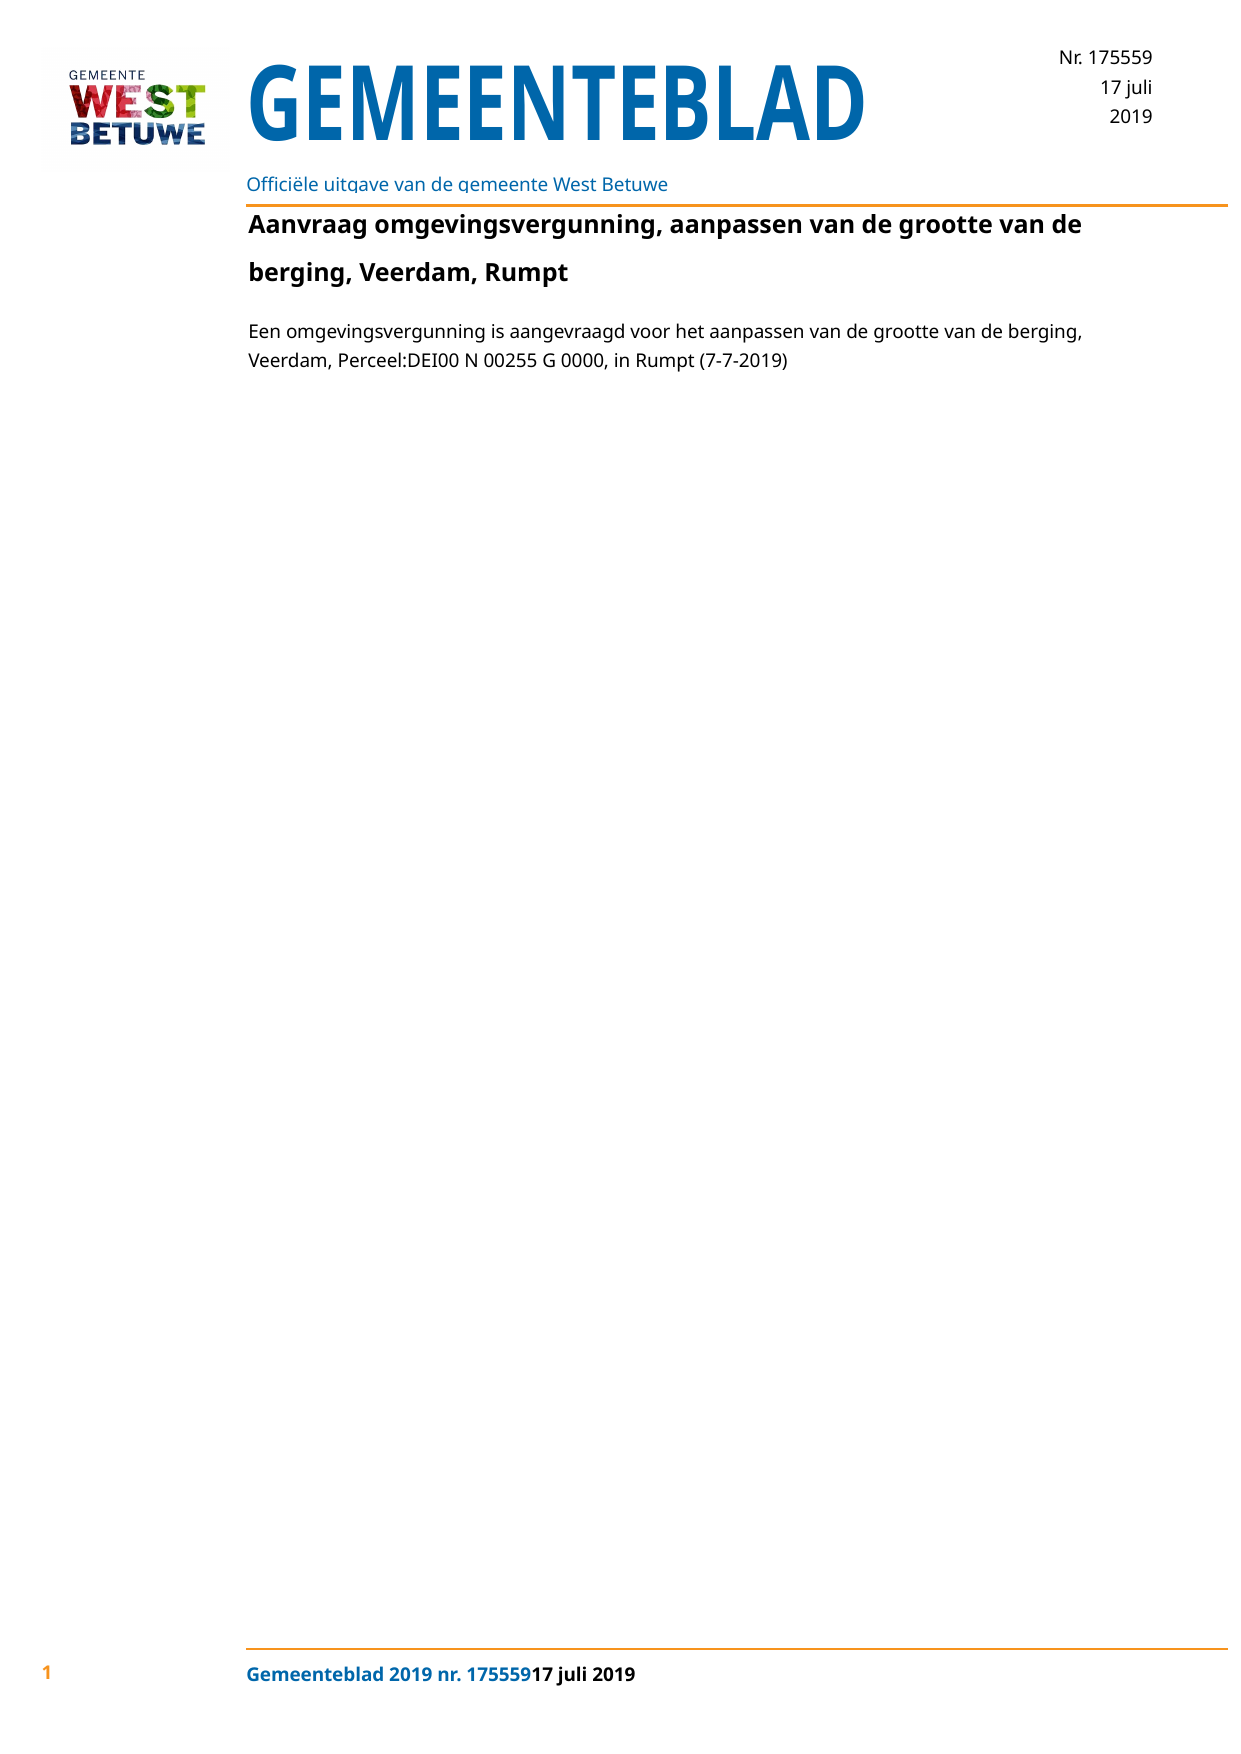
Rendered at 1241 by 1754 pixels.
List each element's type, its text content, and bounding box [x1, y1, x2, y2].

text Een omgevingsvergunning is aangevraagd voor het aanpassen van de grootte van de berging, Veerdam, Perceel:DEI00 N 00255 G 0000, in Rumpt (7-7-2019) [248, 318, 1152, 373]
text Aanvraag omgevingsvergunning, aanpassen van de grootte van de berging, Veerdam, Rumpt [248, 207, 1152, 288]
picture [41, 47, 231, 172]
